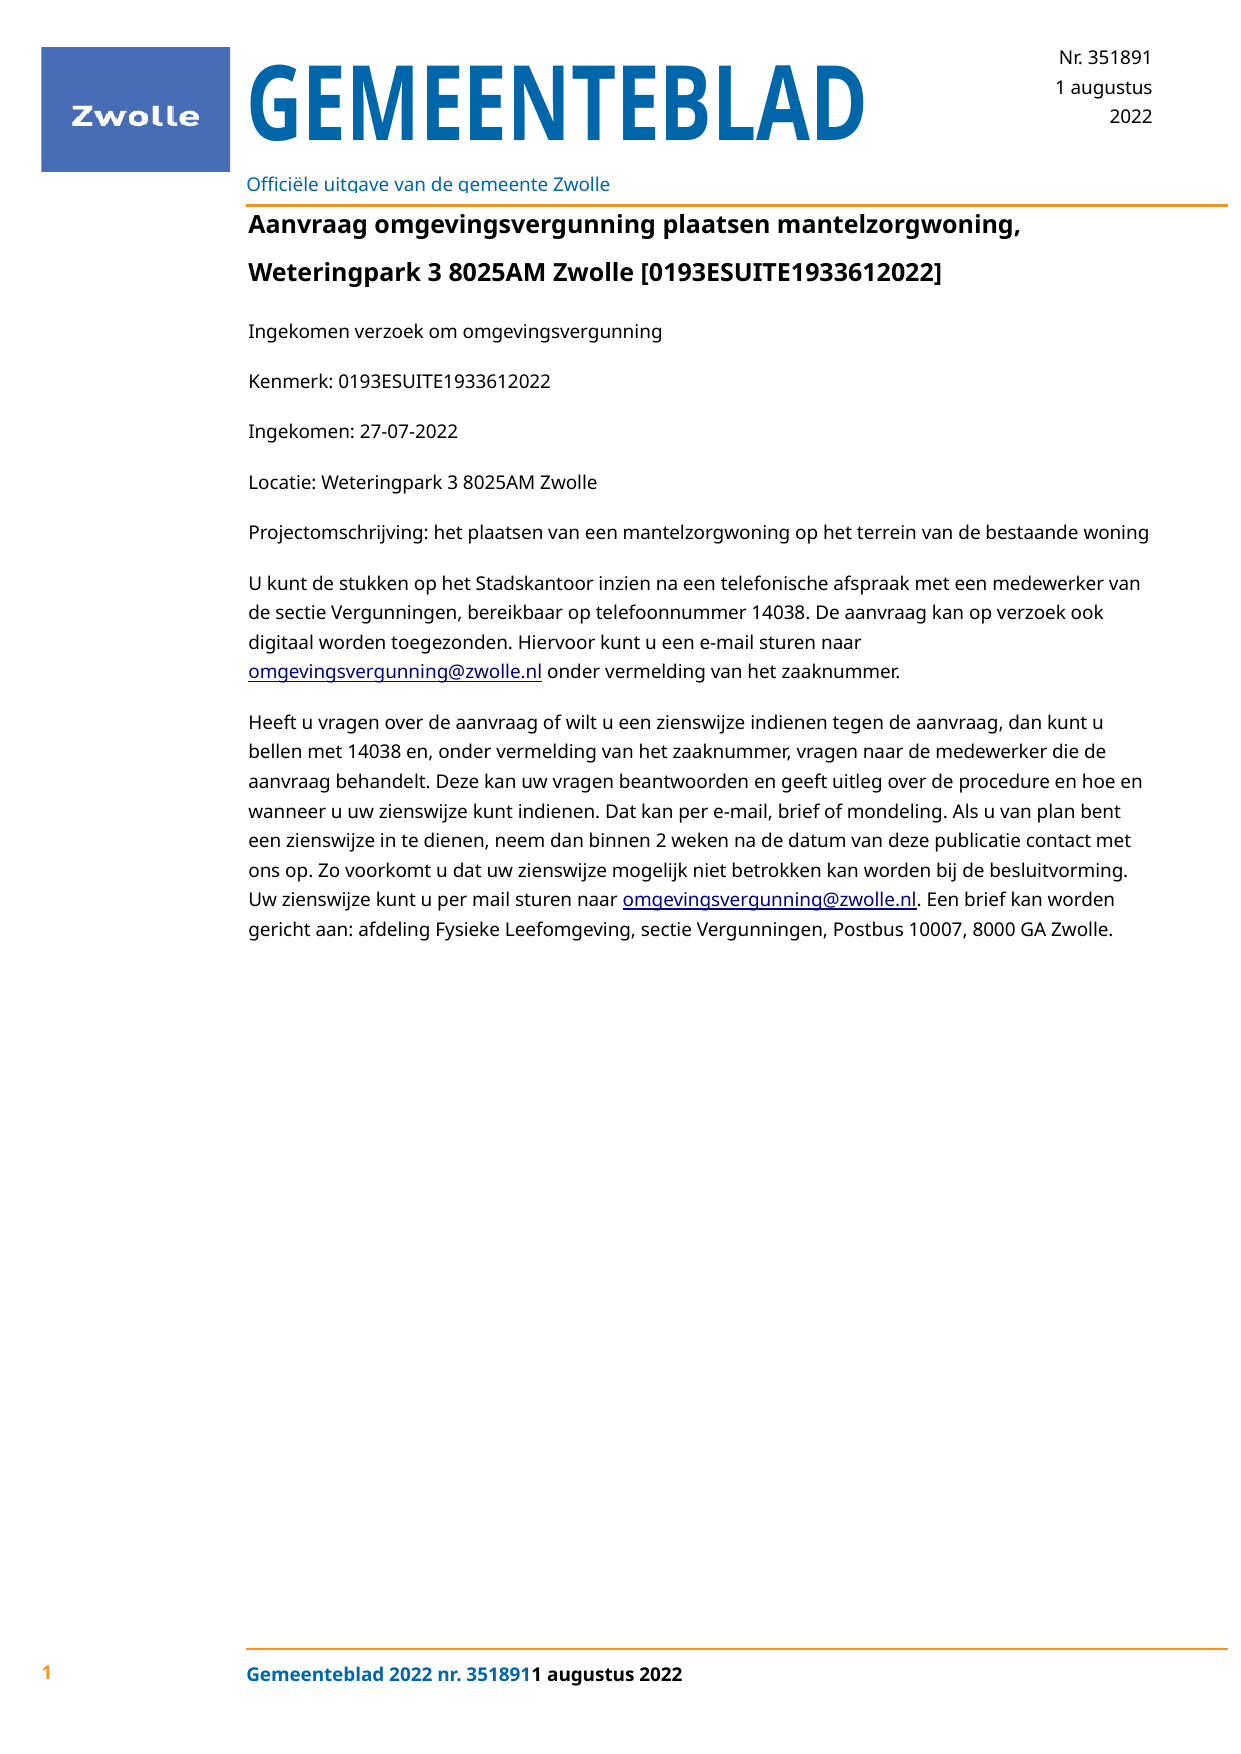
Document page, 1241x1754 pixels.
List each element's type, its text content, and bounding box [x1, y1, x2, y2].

picture [41, 47, 231, 172]
text Ingekomen verzoek om omgevingsvergunning [248, 318, 1152, 344]
text Heeft u vragen over de aanvraag of wilt u een zienswijze indienen tegen de aanvraag, dan kunt u bellen met 14038 en, onder vermelding van het zaaknummer, vragen naar de medewerker die de aanvraag behandelt. Deze kan uw vragen beantwoorden en geeft uitleg over de procedure en hoe en wanneer u uw zienswijze kunt indienen. Dat kan per e-mail, brief of mondeling. Als u van plan bent een zienswijze in te dienen, neem dan binnen 2 weken na de datum van deze publicatie contact met ons op. Zo voorkomt u dat uw zienswijze mogelijk niet betrokken kan worden bij de besluitvorming. Uw zienswijze kunt u per mail sturen naar omgevingsvergunning@zwolle.nl. Een brief kan worden gericht aan: afdeling Fysieke Leefomgeving, sectie Vergunningen, Postbus 10007, 8000 GA Zwolle. [248, 709, 1152, 942]
text Projectomschrijving: het plaatsen van een mantelzorgwoning op het terrein van de bestaande woning [248, 519, 1152, 545]
text Aanvraag omgevingsvergunning plaatsen mantelzorgwoning, Weteringpark 3 8025AM Zwolle [0193ESUITE1933612022] [248, 207, 1152, 288]
text U kunt de stukken op het Stadskantoor inzien na een telefonische afspraak met een medewerker van de sectie Vergunningen, bereikbaar op telefoonnummer 14038. De aanvraag kan op verzoek ook digitaal worden toegezonden. Hiervoor kunt u een e-mail sturen naar omgevingsvergunning@zwolle.nl onder vermelding van het zaaknummer. [248, 570, 1152, 684]
text Kenmerk: 0193ESUITE1933612022 [248, 368, 1152, 394]
text Locatie: Weteringpark 3 8025AM Zwolle [248, 469, 1152, 495]
text Ingekomen: 27-07-2022 [248, 419, 1152, 444]
